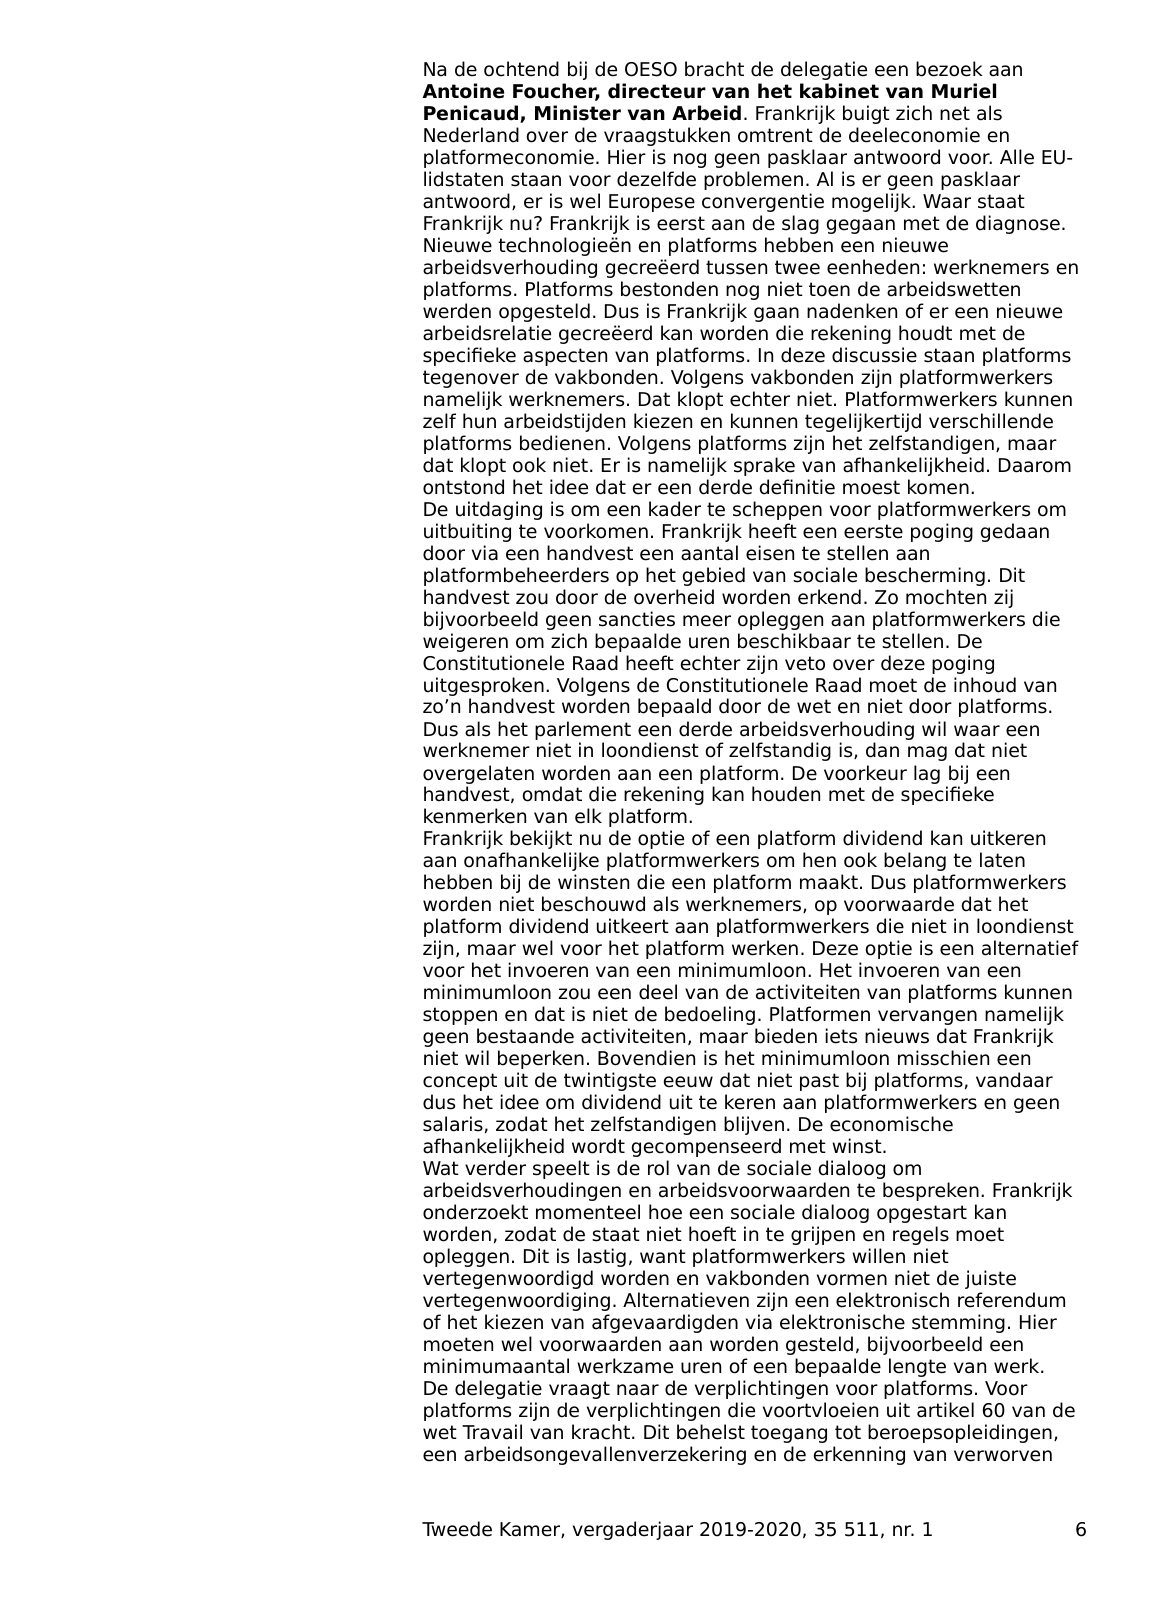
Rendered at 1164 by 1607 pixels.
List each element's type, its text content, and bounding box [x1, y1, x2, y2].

text Wat verder speelt is de rol van de sociale dialoog om arbeidsverhoudingen en arbeidsvoorwaarden te bespreken. Frankrijk onderzoekt momenteel hoe een sociale dialoog opgestart kan worden, zodat de staat niet hoeft in te grijpen en regels moet opleggen. Dit is lastig, want platformwerkers willen niet vertegenwoordigd worden en vakbonden vormen niet de juiste vertegenwoordiging. Alternatieven zijn een elektronisch referendum of het kiezen van afgevaardigden via elektronische stemming. Hier moeten wel voorwaarden aan worden gesteld, bijvoorbeeld een minimumaantal werkzame uren of een bepaalde lengte van werk. [422, 1158, 1087, 1378]
text Na de ochtend bij de OESO bracht de delegatie een bezoek aan Antoine Foucher, directeur van het kabinet van Muriel Penicaud, Minister van Arbeid. Frankrijk buigt zich net als Nederland over de vraagstukken omtrent de deeleconomie en platformeconomie. Hier is nog geen pasklaar antwoord voor. Alle EU-lidstaten staan voor dezelfde problemen. Al is er geen pasklaar antwoord, er is wel Europese convergentie mogelijk. Waar staat Frankrijk nu? Frankrijk is eerst aan de slag gegaan met de diagnose. Nieuwe technologieën en platforms hebben een nieuwe arbeidsverhouding gecreëerd tussen twee eenheden: werknemers en platforms. Platforms bestonden nog niet toen de arbeidswetten werden opgesteld. Dus is Frankrijk gaan nadenken of er een nieuwe arbeidsrelatie gecreëerd kan worden die rekening houdt met de specifieke aspecten van platforms. In deze discussie staan platforms tegenover de vakbonden. Volgens vakbonden zijn platformwerkers namelijk werknemers. Dat klopt echter niet. Platformwerkers kunnen zelf hun arbeidstijden kiezen en kunnen tegelijkertijd verschillende platforms bedienen. Volgens platforms zijn het zelfstandigen, maar dat klopt ook niet. Er is namelijk sprake van afhankelijkheid. Daarom ontstond het idee dat er een derde definitie moest komen. [422, 59, 1087, 499]
text Frankrijk bekijkt nu de optie of een platform dividend kan uitkeren aan onafhankelijke platformwerkers om hen ook belang te laten hebben bij de winsten die een platform maakt. Dus platformwerkers worden niet beschouwd als werknemers, op voorwaarde dat het platform dividend uitkeert aan platformwerkers die niet in loondienst zijn, maar wel voor het platform werken. Deze optie is een alternatief voor het invoeren van een minimumloon. Het invoeren van een minimumloon zou een deel van de activiteiten van platforms kunnen stoppen en dat is niet de bedoeling. Platformen vervangen namelijk geen bestaande activiteiten, maar bieden iets nieuws dat Frankrijk niet wil beperken. Bovendien is het minimumloon misschien een concept uit de twintigste eeuw dat niet past bij platforms, vandaar dus het idee om dividend uit te keren aan platformwerkers en geen salaris, zodat het zelfstandigen blijven. De economische afhankelijkheid wordt gecompenseerd met winst. [422, 828, 1087, 1158]
text De uitdaging is om een kader te scheppen voor platformwerkers om uitbuiting te voorkomen. Frankrijk heeft een eerste poging gedaan door via een handvest een aantal eisen te stellen aan platformbeheerders op het gebied van sociale bescherming. Dit handvest zou door de overheid worden erkend. Zo mochten zij bijvoorbeeld geen sancties meer opleggen aan platformwerkers die weigeren om zich bepaalde uren beschikbaar te stellen. De Constitutionele Raad heeft echter zijn veto over deze poging uitgesproken. Volgens de Constitutionele Raad moet de inhoud van zo’n handvest worden bepaald door de wet en niet door platforms. Dus als het parlement een derde arbeidsverhouding wil waar een werknemer niet in loondienst of zelfstandig is, dan mag dat niet overgelaten worden aan een platform. De voorkeur lag bij een handvest, omdat die rekening kan houden met de specifieke kenmerken van elk platform. [422, 499, 1087, 828]
text De delegatie vraagt naar de verplichtingen voor platforms. Voor platforms zijn de verplichtingen die voortvloeien uit artikel 60 van de wet Travail van kracht. Dit behelst toegang tot beroepsopleidingen, een arbeidsongevallenverzekering en de erkenning van verworven [422, 1378, 1087, 1466]
